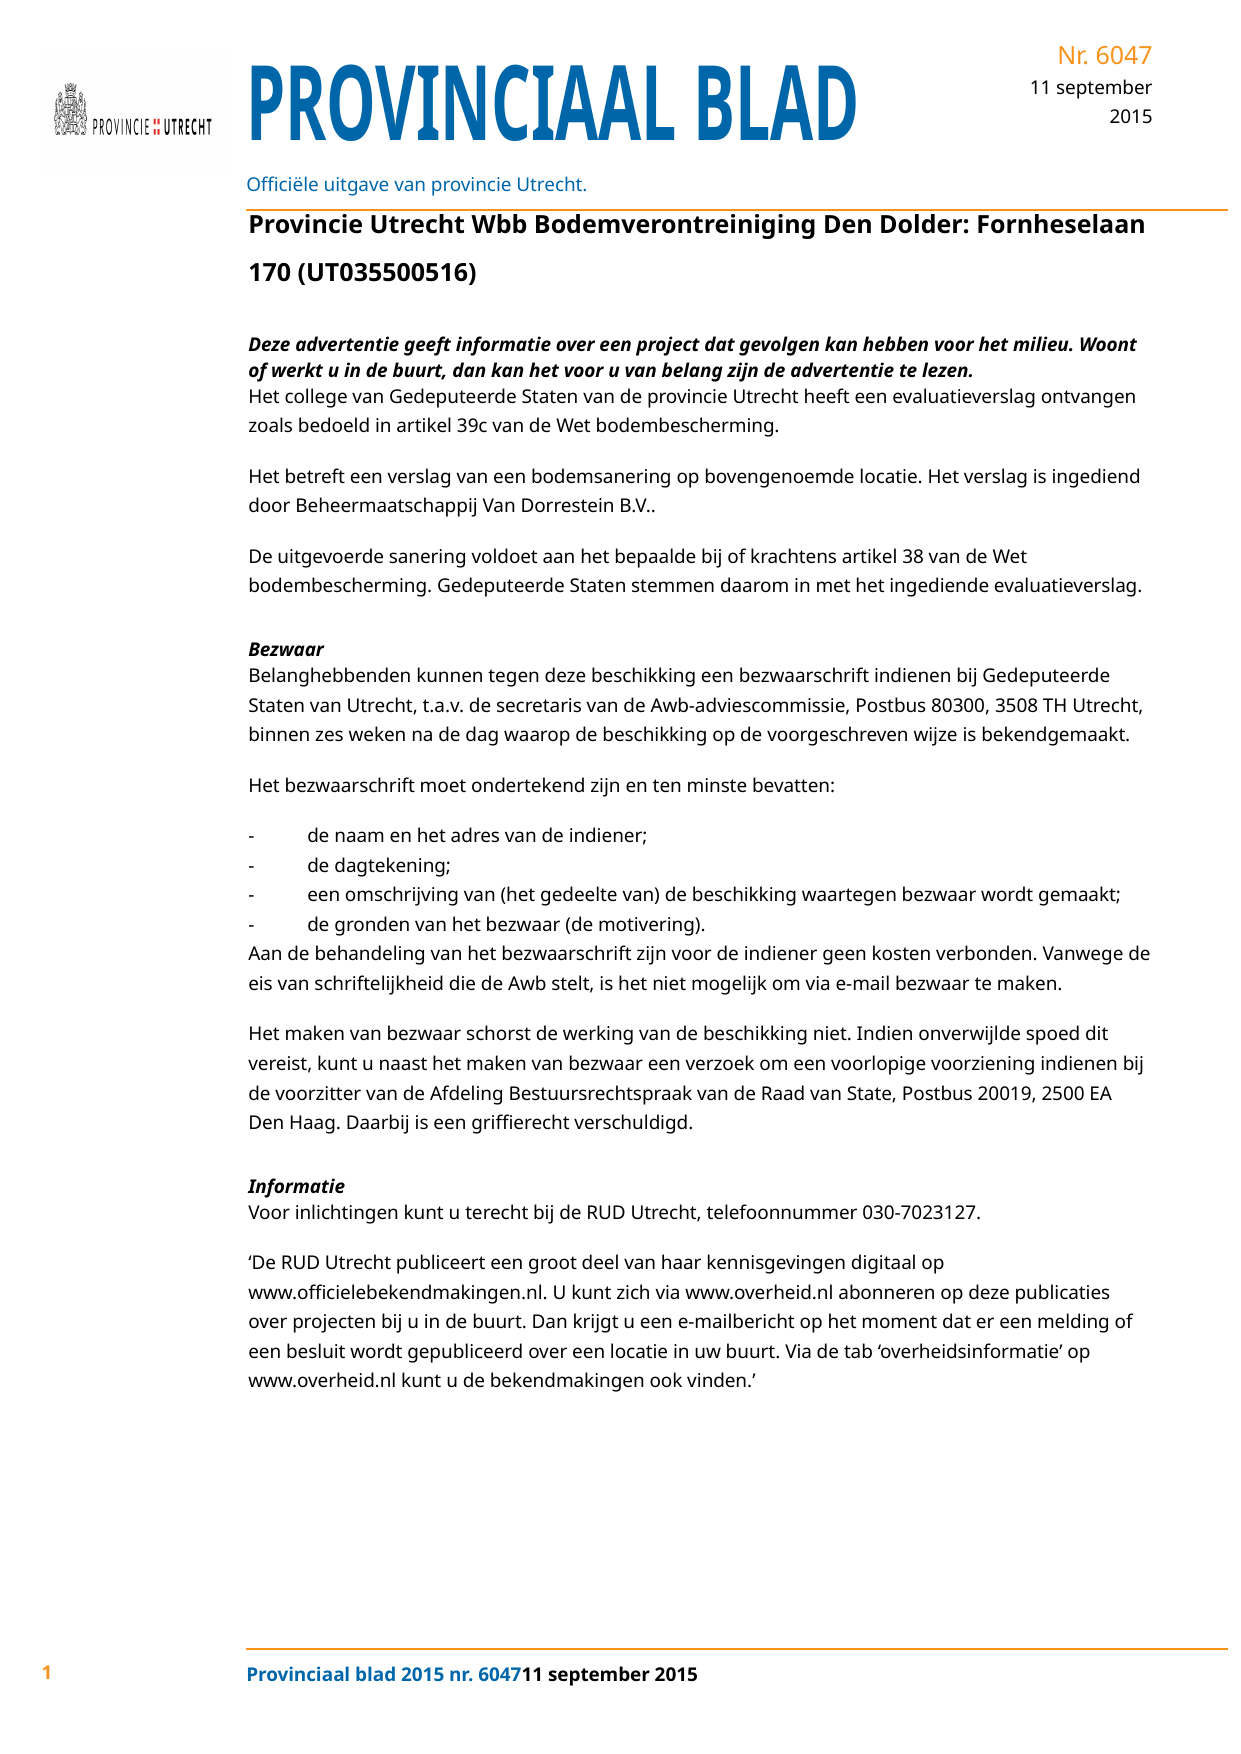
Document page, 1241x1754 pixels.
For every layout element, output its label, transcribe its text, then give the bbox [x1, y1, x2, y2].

list een omschrijving van (het gedeelte van) de beschikking waartegen bezwaar wordt gemaakt; [248, 881, 1152, 907]
text Belanghebbenden kunnen tegen deze beschikking een bezwaarschrift indienen bij Gedeputeerde Staten van Utrecht, t.a.v. de secretaris van de Awb-adviescommissie, Postbus 80300, 3508 TH Utrecht, binnen zes weken na de dag waarop de beschikking op de voorgeschreven wijze is bekendgemaakt. [248, 662, 1152, 747]
text De uitgevoerde sanering voldoet aan het bepaalde bij of krachtens artikel 38 van de Wet bodembescherming. Gedeputeerde Staten stemmen daarom in met het ingediende evaluatieverslag. [248, 543, 1152, 598]
picture [41, 47, 231, 172]
list de naam en het adres van de indiener; [248, 822, 1152, 848]
text Deze advertentie geeft informatie over een project dat gevolgen kan hebben voor het milieu. Woont of werkt u in de buurt, dan kan het voor u van belang zijn de advertentie te lezen. [248, 331, 1152, 383]
text Aan de behandeling van het bezwaarschrift zijn voor de indiener geen kosten verbonden. Vanwege de eis van schriftelijkheid die de Awb stelt, is het niet mogelijk om via e-mail bezwaar te maken. [248, 941, 1152, 996]
list de gronden van het bezwaar (de motivering). [248, 911, 1152, 937]
text Het bezwaarschrift moet ondertekend zijn en ten minste bevatten: [248, 772, 1152, 797]
text ‘De RUD Utrecht publiceert een groot deel van haar kennisgevingen digitaal op www.officielebekendmakingen.nl. U kunt zich via www.overheid.nl abonneren op deze publicaties over projecten bij u in de buurt. Dan krijgt u een e-mailbericht op het moment dat er een melding of een besluit wordt gepubliceerd over een locatie in uw buurt. Via de tab ‘overheidsinformatie’ op www.overheid.nl kunt u de bekendmakingen ook vinden.’ [248, 1249, 1152, 1393]
text Het college van Gedeputeerde Staten van de provincie Utrecht heeft een evaluatieverslag ontvangen zoals bedoeld in artikel 39c van de Wet bodembescherming. [248, 383, 1152, 438]
list de dagtekening; [248, 852, 1152, 877]
text Het betreft een verslag van een bodemsanering op bovengenoemde locatie. Het verslag is ingediend door Beheermaatschappij Van Dorrestein B.V.. [248, 463, 1152, 518]
text Provincie Utrecht Wbb Bodemverontreiniging Den Dolder: Fornheselaan 170 (UT035500516) [248, 211, 1152, 288]
text Informatie [248, 1173, 1152, 1199]
text Het maken van bezwaar schorst de werking van de beschikking niet. Indien onverwijlde spoed dit vereist, kunt u naast het maken van bezwaar een verzoek om een voorlopige voorziening indienen bij de voorzitter van de Afdeling Bestuursrechtspraak van de Raad van State, Postbus 20019, 2500 EA Den Haag. Daarbij is een griffierecht verschuldigd. [248, 1021, 1152, 1135]
text Voor inlichtingen kunt u terecht bij de RUD Utrecht, telefoonnummer 030-7023127. [248, 1199, 1152, 1225]
text Bezwaar [248, 636, 1152, 662]
